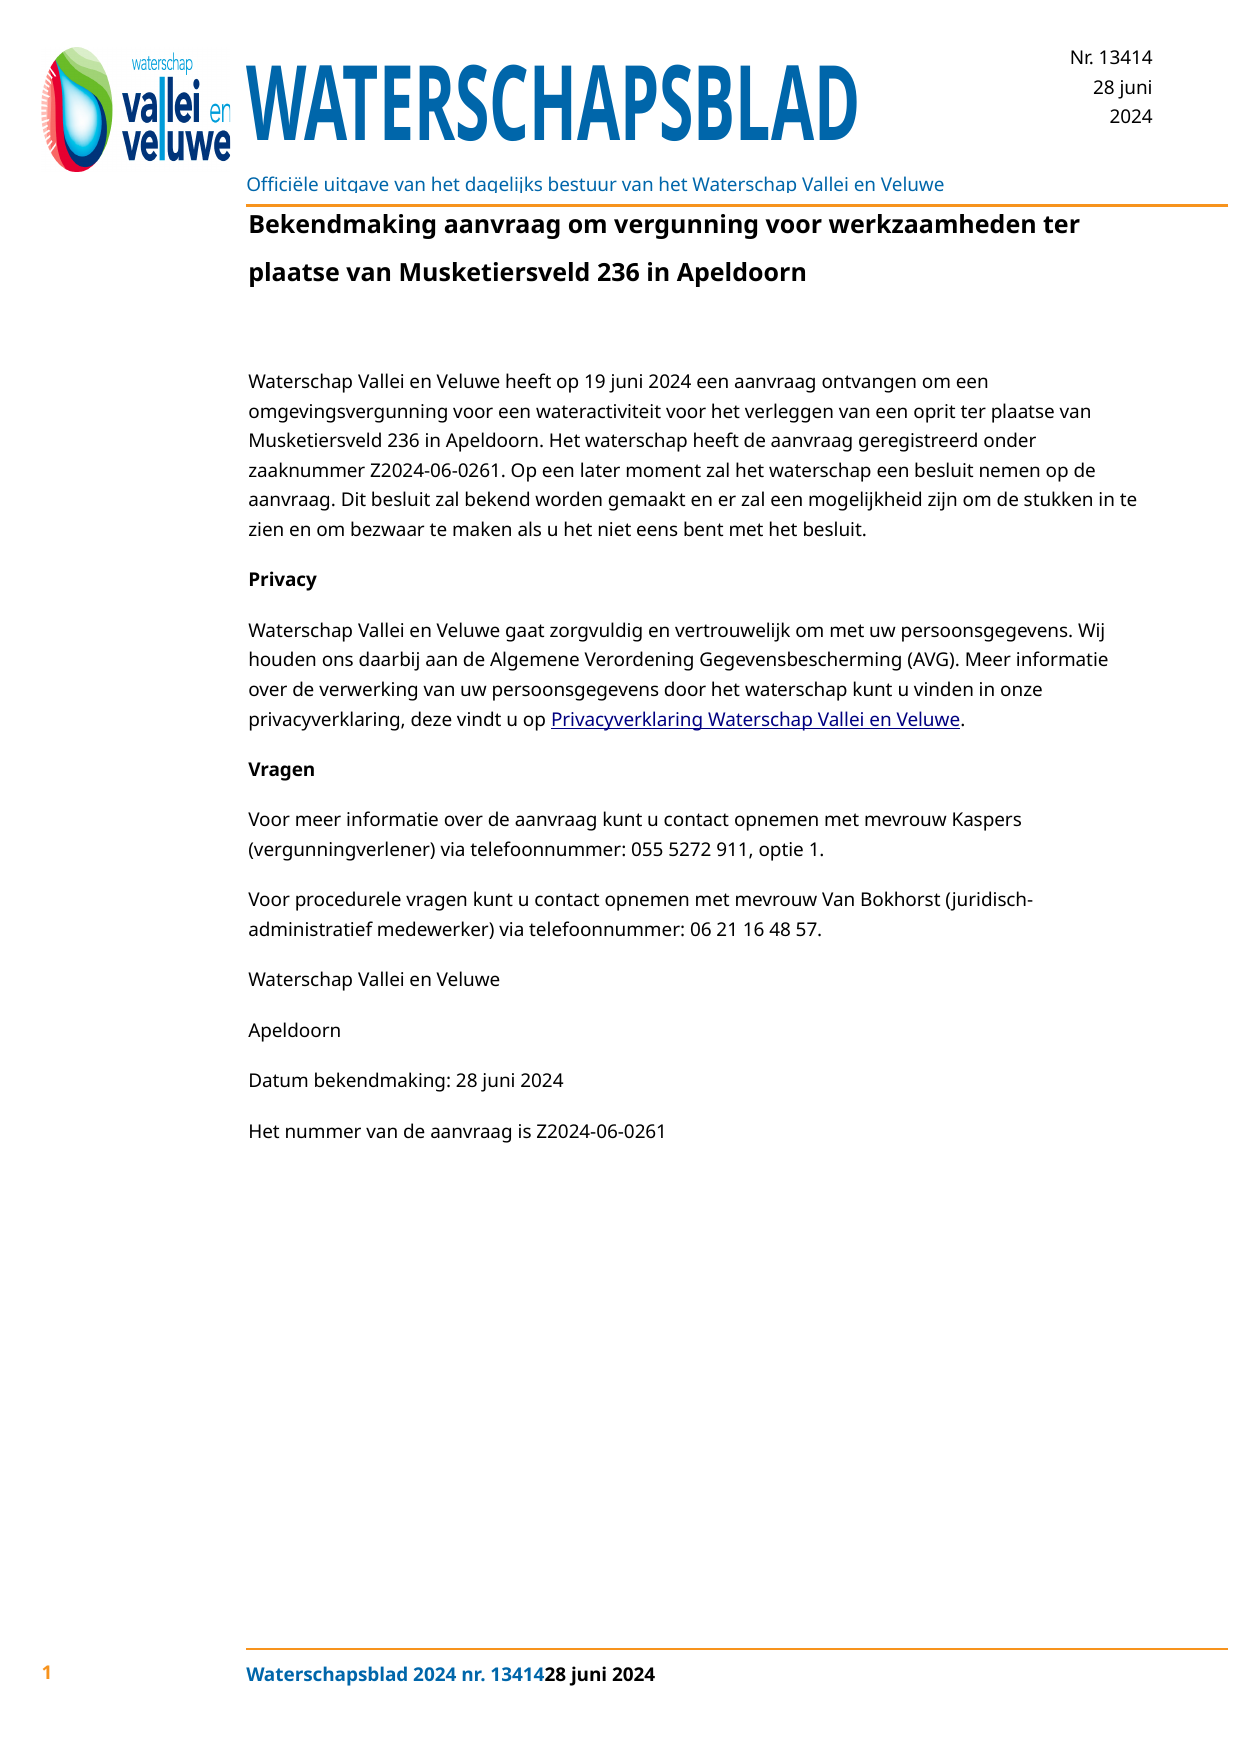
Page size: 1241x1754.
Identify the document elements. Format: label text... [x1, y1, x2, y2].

text Voor meer informatie over de aanvraag kunt u contact opnemen met mevrouw Kaspers (vergunningverlener) via telefoonnummer: 055 5272 911, optie 1. [248, 807, 1152, 862]
picture [41, 47, 231, 172]
text Bekendmaking aanvraag om vergunning voor werkzaamheden ter plaatse van Musketiersveld 236 in Apeldoorn [248, 207, 1152, 288]
text Datum bekendmaking: 28 juni 2024 [248, 1067, 1152, 1093]
text Vragen [248, 756, 1152, 782]
text Apeldoorn [248, 1017, 1152, 1043]
text Waterschap Vallei en Veluwe gaat zorgvuldig en vertrouwelijk om met uw persoonsgegevens. Wij houden ons daarbij aan de Algemene Verordening Gegevensbescherming (AVG). Meer informatie over de verwerking van uw persoonsgegevens door het waterschap kunt u vinden in onze privacyverklaring, deze vindt u op Privacyverklaring Waterschap Vallei en Veluwe. [248, 617, 1152, 732]
text Waterschap Vallei en Veluwe [248, 967, 1152, 992]
text Het nummer van de aanvraag is Z2024-06-0261 [248, 1118, 1152, 1144]
text Waterschap Vallei en Veluwe heeft op 19 juni 2024 een aanvraag ontvangen om een omgevingsvergunning voor een wateractiviteit voor het verleggen van een oprit ter plaatse van Musketiersveld 236 in Apeldoorn. Het waterschap heeft de aanvraag geregistreerd onder zaaknummer Z2024-06-0261. Op een later moment zal het waterschap een besluit nemen op de aanvraag. Dit besluit zal bekend worden gemaakt en er zal een mogelijkheid zijn om de stukken in te zien en om bezwaar te maken als u het niet eens bent met het besluit. [248, 368, 1152, 542]
text Voor procedurele vragen kunt u contact opnemen met mevrouw Van Bokhorst (juridisch-administratief medewerker) via telefoonnummer: 06 21 16 48 57. [248, 887, 1152, 942]
text Privacy [248, 567, 1152, 592]
